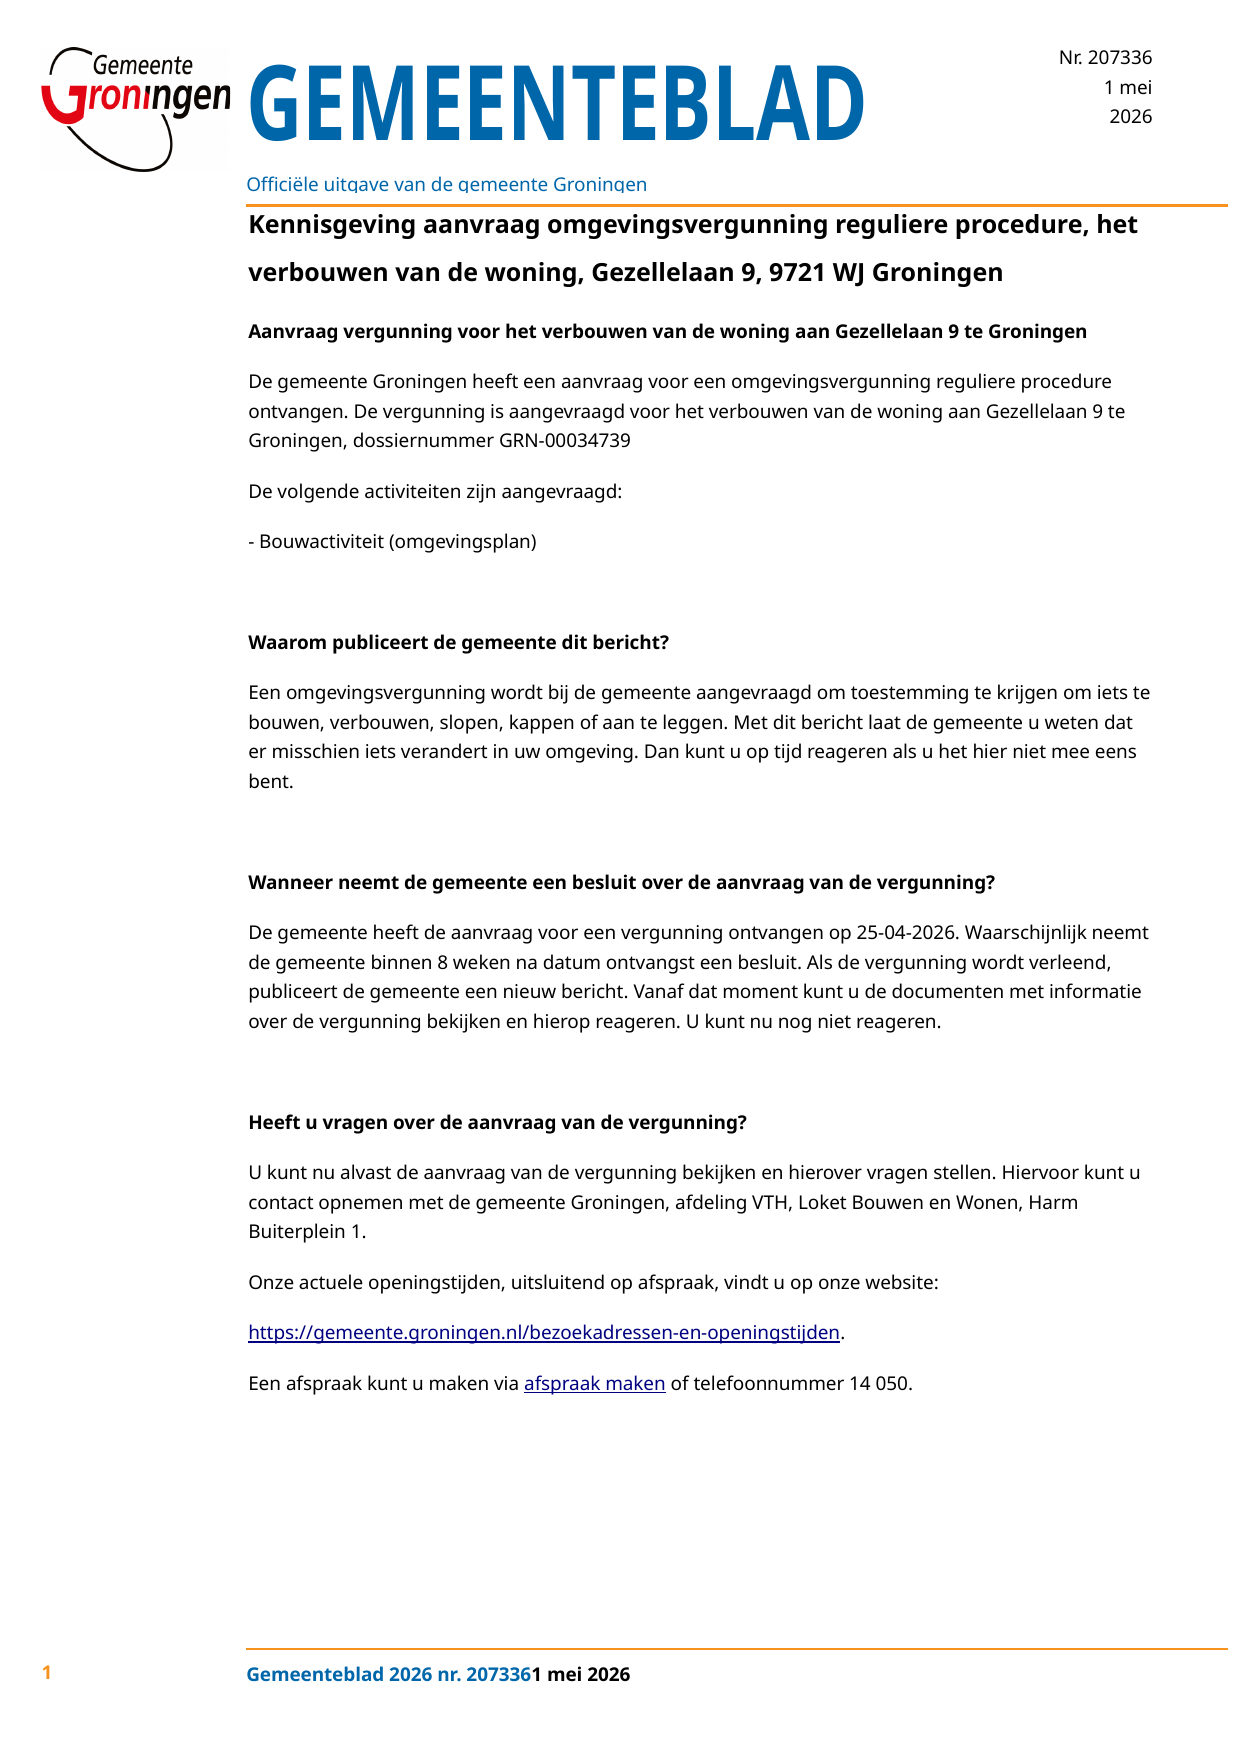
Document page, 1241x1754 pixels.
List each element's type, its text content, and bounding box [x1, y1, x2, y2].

text Wanneer neemt de gemeente een besluit over de aanvraag van de vergunning? [248, 869, 1152, 895]
text Onze actuele openingstijden, uitsluitend op afspraak, vindt u op onze website: [248, 1269, 1152, 1295]
text https://gemeente.groningen.nl/bezoekadressen-en-openingstijden. [248, 1319, 1152, 1345]
text Kennisgeving aanvraag omgevingsvergunning reguliere procedure, het verbouwen van de woning, Gezellelaan 9, 9721 WJ Groningen [248, 207, 1152, 288]
text Een afspraak kunt u maken via afspraak maken of telefoonnummer 14 050. [248, 1370, 1152, 1396]
text Waarom publiceert de gemeente dit bericht? [248, 629, 1152, 655]
text Heeft u vragen over de aanvraag van de vergunning? [248, 1109, 1152, 1135]
text Een omgevingsvergunning wordt bij de gemeente aangevraagd om toestemming te krijgen om iets te bouwen, verbouwen, slopen, kappen of aan te leggen. Met dit bericht laat de gemeente u weten dat er misschien iets verandert in uw omgeving. Dan kunt u op tijd reageren als u het hier niet mee eens bent. [248, 679, 1152, 794]
text Aanvraag vergunning voor het verbouwen van de woning aan Gezellelaan 9 te Groningen [248, 318, 1152, 344]
picture [41, 47, 231, 172]
text De gemeente Groningen heeft een aanvraag voor een omgevingsvergunning reguliere procedure ontvangen. De vergunning is aangevraagd voor het verbouwen van de woning aan Gezellelaan 9 te Groningen, dossiernummer GRN-00034739 [248, 368, 1152, 453]
text De volgende activiteiten zijn aangevraagd: [248, 478, 1152, 504]
text - Bouwactiviteit (omgevingsplan) [248, 528, 1152, 554]
text U kunt nu alvast de aanvraag van de vergunning bekijken en hierover vragen stellen. Hiervoor kunt u contact opnemen met de gemeente Groningen, afdeling VTH, Loket Bouwen en Wonen, Harm Buiterplein 1. [248, 1159, 1152, 1244]
text De gemeente heeft de aanvraag voor een vergunning ontvangen op 25-04-2026. Waarschijnlijk neemt de gemeente binnen 8 weken na datum ontvangst een besluit. Als de vergunning wordt verleend, publiceert de gemeente een nieuw bericht. Vanaf dat moment kunt u de documenten met informatie over de vergunning bekijken en hierop reageren. U kunt nu nog niet reageren. [248, 919, 1152, 1034]
